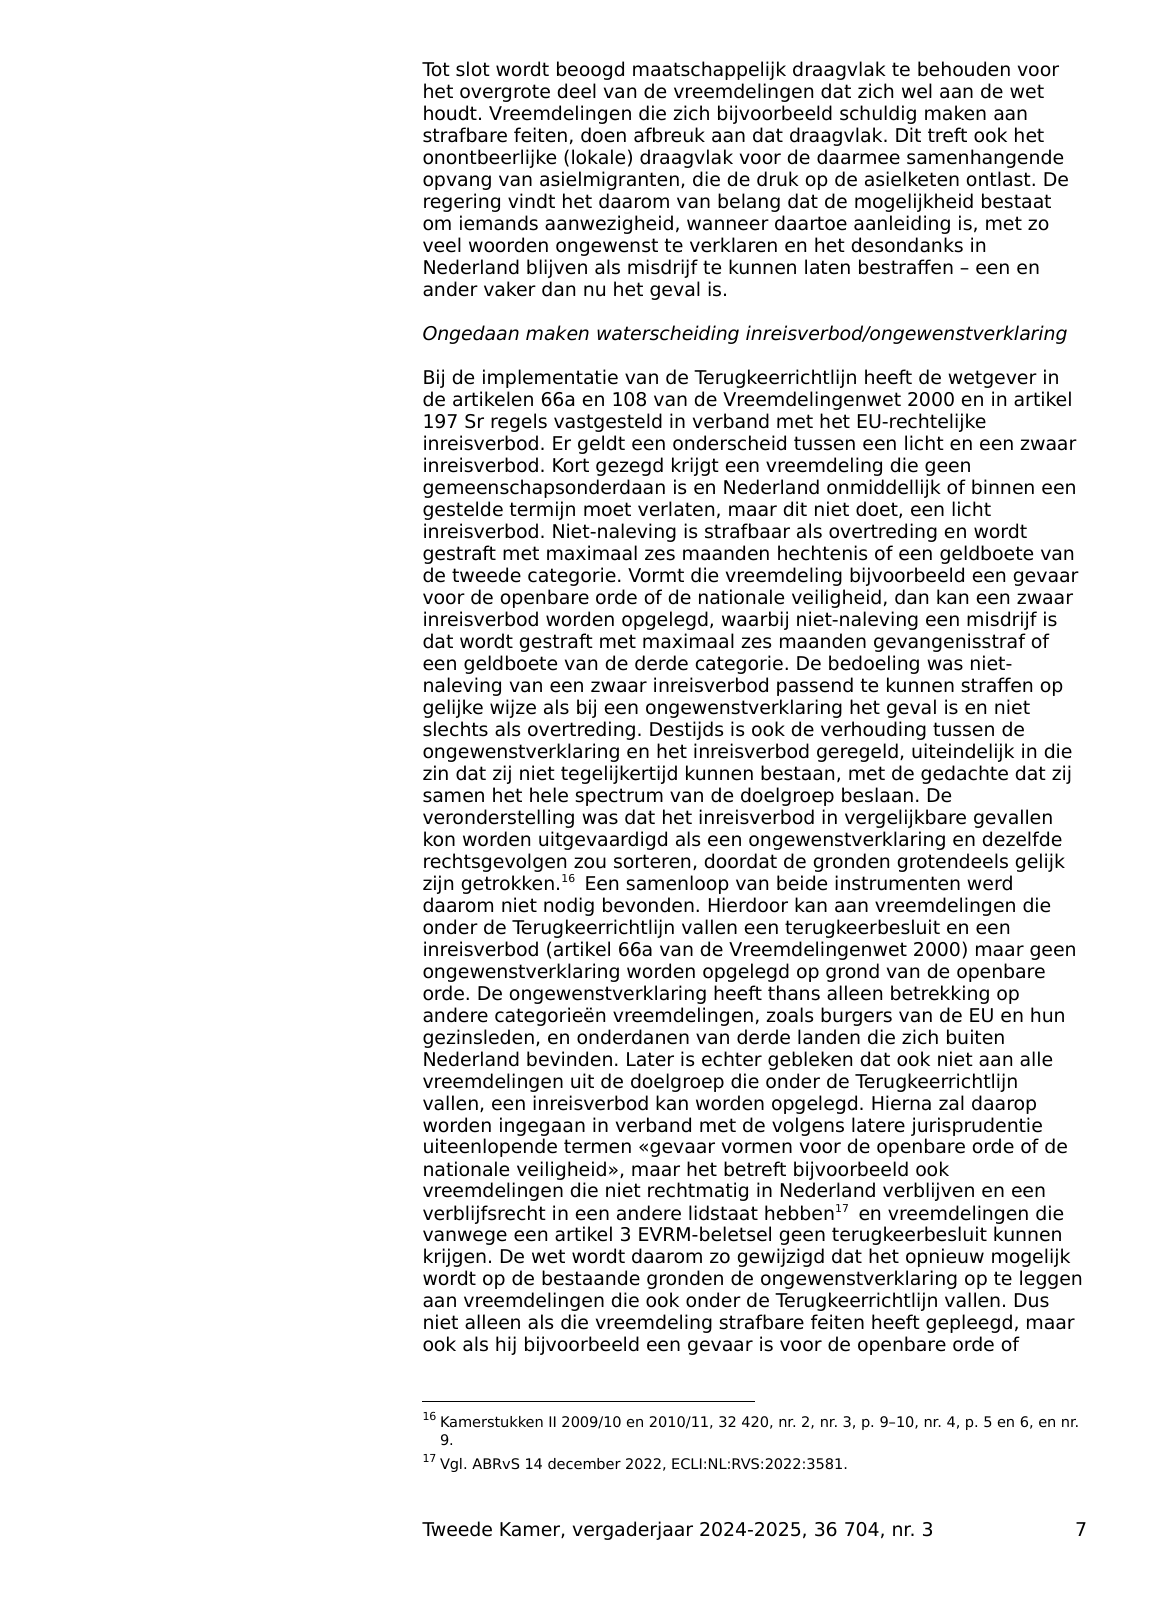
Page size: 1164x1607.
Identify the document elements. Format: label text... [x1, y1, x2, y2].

subtitle Ongedaan maken waterscheiding inreisverbod/ongewenstverklaring [422, 323, 1087, 345]
text Kamerstukken II 2009/10 en 2010/11, 32 420, nr. 2, nr. 3, p. 9–10, nr. 4, p. 5 en 6, en nr. 9. [422, 1410, 1087, 1449]
text Tot slot wordt beoogd maatschappelijk draagvlak te behouden voor het overgrote deel van de vreemdelingen dat zich wel aan de wet houdt. Vreemdelingen die zich bijvoorbeeld schuldig maken aan strafbare feiten, doen afbreuk aan dat draagvlak. Dit treft ook het onontbeerlijke (lokale) draagvlak voor de daarmee samenhangende opvang van asielmigranten, die de druk op de asielketen ontlast. De regering vindt het daarom van belang dat de mogelijkheid bestaat om iemands aanwezigheid, wanneer daartoe aanleiding is, met zo veel woorden ongewenst te verklaren en het desondanks in Nederland blijven als misdrijf te kunnen laten bestraffen – een en ander vaker dan nu het geval is. [422, 59, 1087, 301]
text Vgl. ABRvS 14 december 2022, ECLI:NL:RVS:2022:3581. [422, 1452, 1087, 1474]
text Bij de implementatie van de Terugkeerrichtlijn heeft de wetgever in de artikelen 66a en 108 van de Vreemdelingenwet 2000 en in artikel 197 Sr regels vastgesteld in verband met het EU-rechtelijke inreisverbod. Er geldt een onderscheid tussen een licht en een zwaar inreisverbod. Kort gezegd krijgt een vreemdeling die geen gemeenschapsonderdaan is en Nederland onmiddellijk of binnen een gestelde termijn moet verlaten, maar dit niet doet, een licht inreisverbod. Niet-naleving is strafbaar als overtreding en wordt gestraft met maximaal zes maanden hechtenis of een geldboete van de tweede categorie. Vormt die vreemdeling bijvoorbeeld een gevaar voor de openbare orde of de nationale veiligheid, dan kan een zwaar inreisverbod worden opgelegd, waarbij niet-naleving een misdrijf is dat wordt gestraft met maximaal zes maanden gevangenisstraf of een geldboete van de derde categorie. De bedoeling was niet-naleving van een zwaar inreisverbod passend te kunnen straffen op gelijke wijze als bij een ongewenstverklaring het geval is en niet slechts als overtreding. Destijds is ook de verhouding tussen de ongewenstverklaring en het inreisverbod geregeld, uiteindelijk in die zin dat zij niet tegelijkertijd kunnen bestaan, met de gedachte dat zij samen het hele spectrum van de doelgroep beslaan. De veronderstelling was dat het inreisverbod in vergelijkbare gevallen kon worden uitgevaardigd als een ongewenstverklaring en dezelfde rechtsgevolgen zou sorteren, doordat de gronden grotendeels gelijk zijn getrokken. Een samenloop van beide instrumenten werd daarom niet nodig bevonden. Hierdoor kan aan vreemdelingen die onder de Terugkeerrichtlijn vallen een terugkeerbesluit en een inreisverbod (artikel 66a van de Vreemdelingenwet 2000) maar geen ongewenstverklaring worden opgelegd op grond van de openbare orde. De ongewenstverklaring heeft thans alleen betrekking op andere categorieën vreemdelingen, zoals burgers van de EU en hun gezinsleden, en onderdanen van derde landen die zich buiten Nederland bevinden. Later is echter gebleken dat ook niet aan alle vreemdelingen uit de doelgroep die onder de Terugkeerrichtlijn vallen, een inreisverbod kan worden opgelegd. Hierna zal daarop worden ingegaan in verband met de volgens latere jurisprudentie uiteenlopende termen «gevaar vormen voor de openbare orde of de nationale veiligheid», maar het betreft bijvoorbeeld ook vreemdelingen die niet rechtmatig in Nederland verblijven en een verblijfsrecht in een andere lidstaat hebben en vreemdelingen die vanwege een artikel 3 EVRM-beletsel geen terugkeerbesluit kunnen krijgen. De wet wordt daarom zo gewijzigd dat het opnieuw mogelijk wordt op de bestaande gronden de ongewenstverklaring op te leggen aan vreemdelingen die ook onder de Terugkeerrichtlijn vallen. Dus niet alleen als die vreemdeling strafbare feiten heeft gepleegd, maar ook als hij bijvoorbeeld een gevaar is voor de openbare orde of [422, 367, 1087, 1356]
